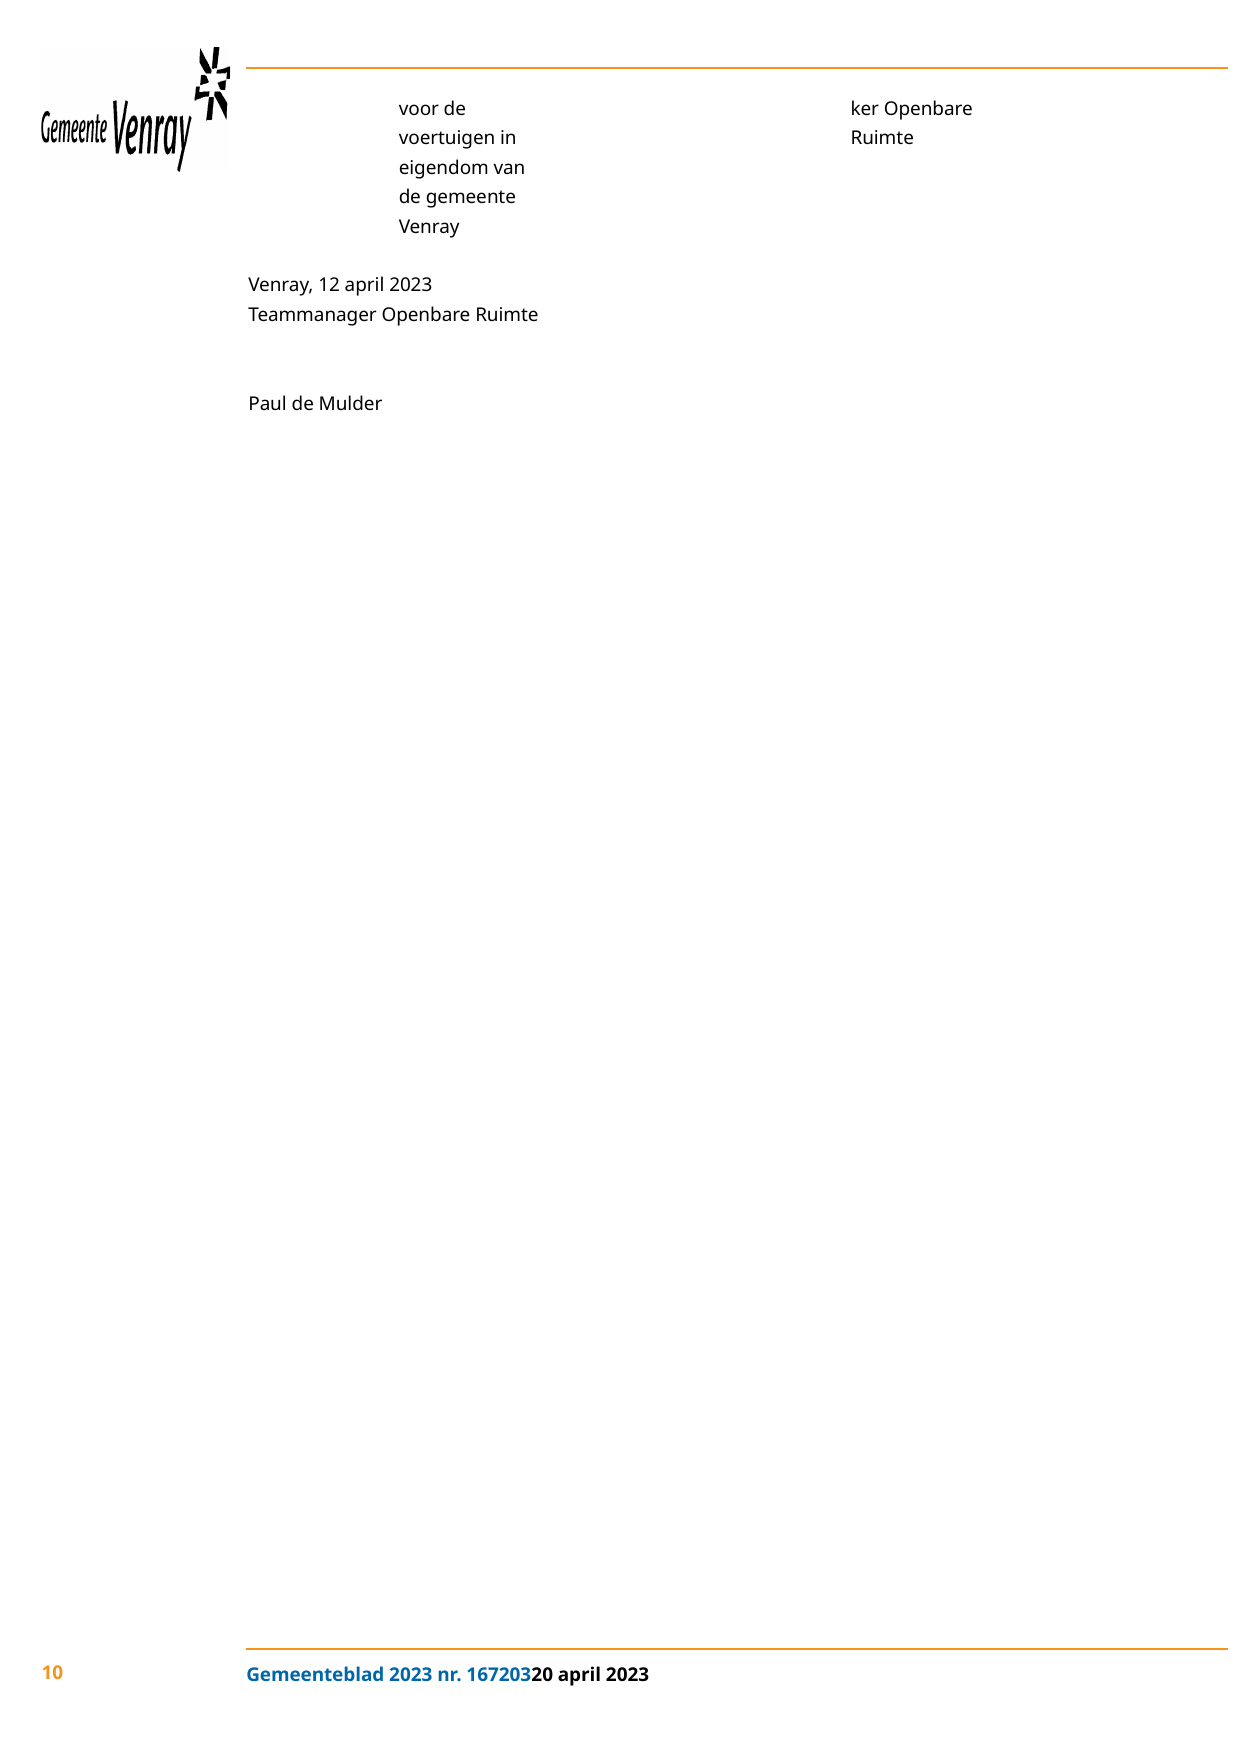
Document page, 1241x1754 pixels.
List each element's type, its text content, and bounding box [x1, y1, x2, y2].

table_cell [700, 95, 850, 239]
table_cell [549, 95, 700, 239]
picture [41, 47, 231, 172]
table_cell voor de voertuigen in eigendom van de gemeente Venray [399, 95, 549, 239]
text Teammanager Openbare Ruimte [248, 301, 1152, 327]
table_cell ker Openbare Ruimte [850, 95, 1001, 239]
table_cell [1001, 95, 1152, 239]
text Paul de Mulder [248, 390, 1152, 416]
table_cell [248, 95, 398, 239]
text Venray, 12 april 2023 [248, 272, 1152, 297]
